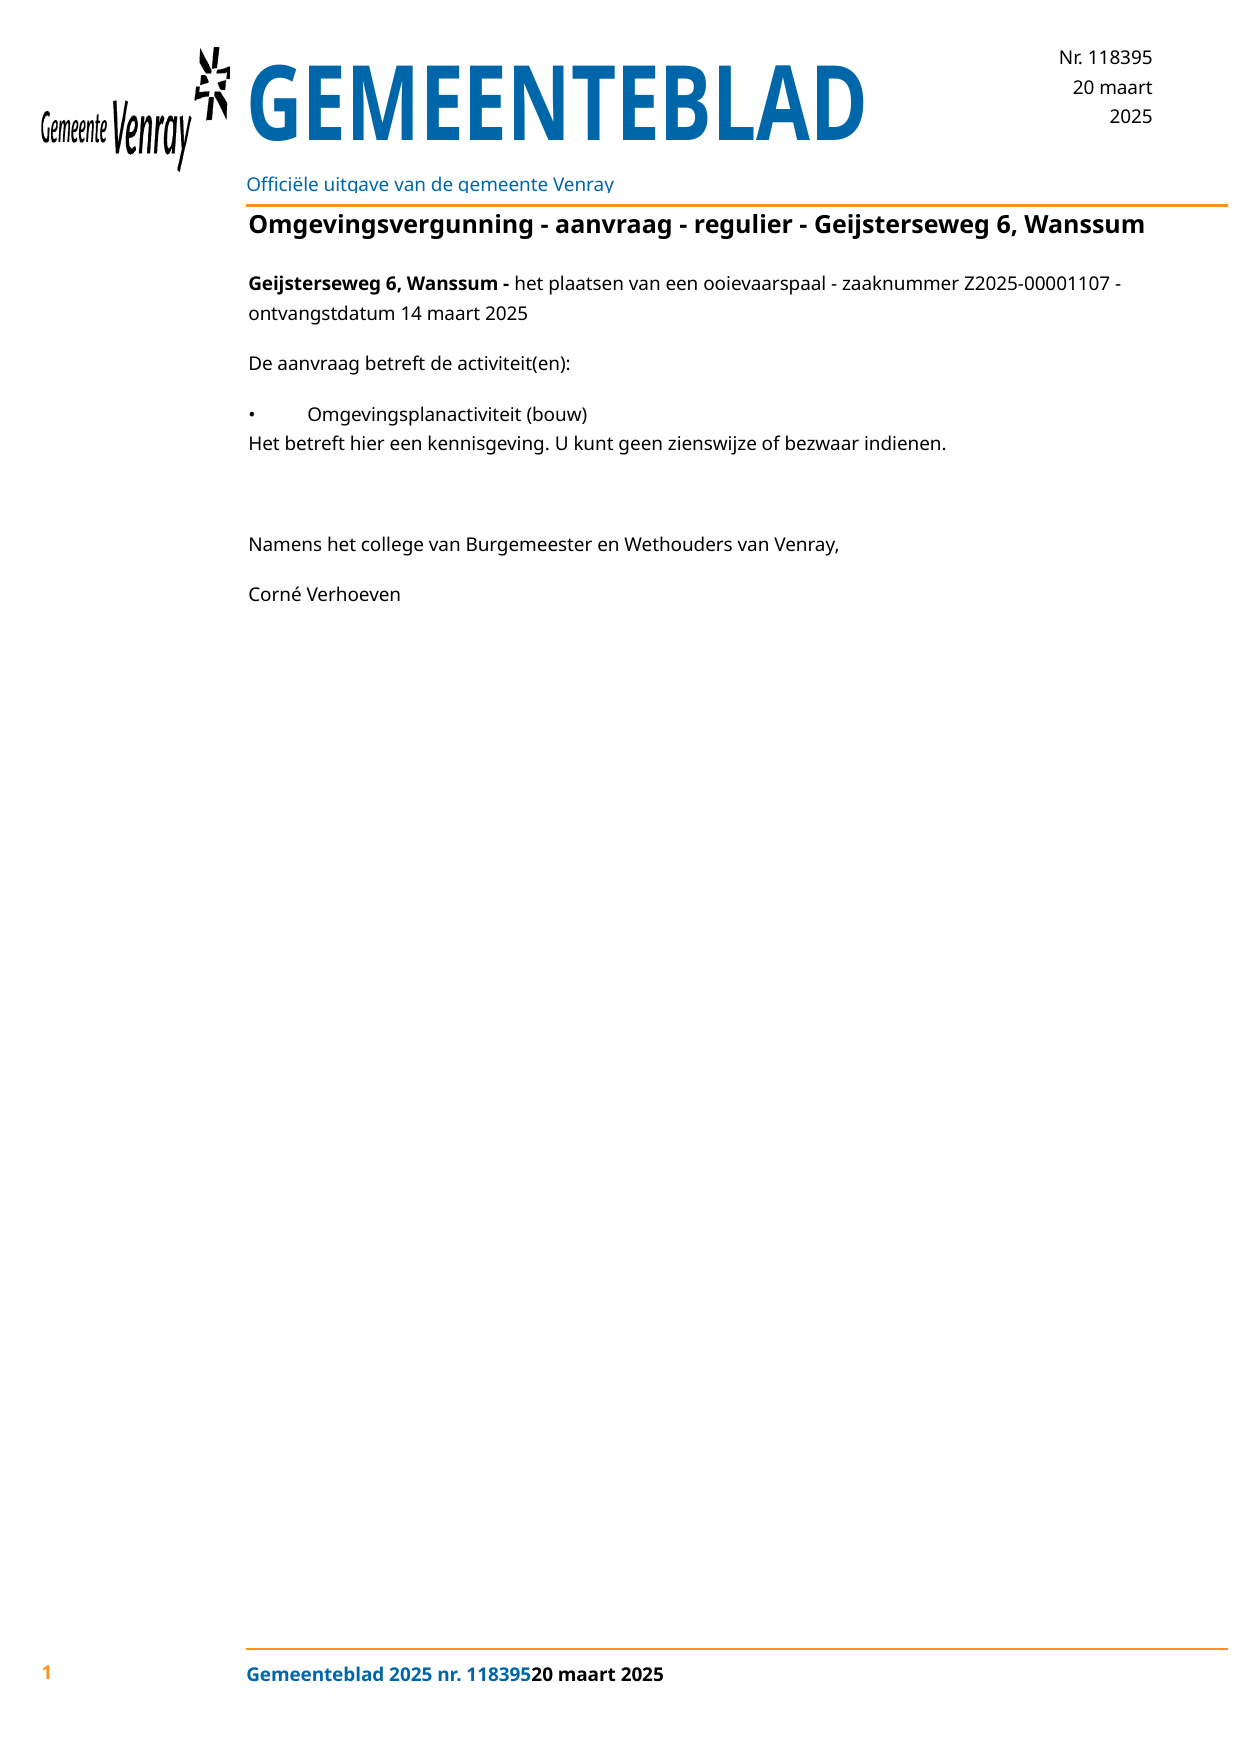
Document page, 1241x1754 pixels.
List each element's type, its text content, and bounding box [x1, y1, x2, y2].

text Omgevingsvergunning - aanvraag - regulier - Geijsterseweg 6, Wanssum [248, 207, 1152, 241]
text Het betreft hier een kennisgeving. U kunt geen zienswijze of bezwaar indienen. [248, 430, 1152, 456]
text Geijsterseweg 6, Wanssum - het plaatsen van een ooievaarspaal - zaaknummer Z2025-00001107 - ontvangstdatum 14 maart 2025 [248, 270, 1152, 326]
text De aanvraag betreft de activiteit(en): [248, 350, 1152, 376]
text Namens het college van Burgemeester en Wethouders van Venray, [248, 531, 1152, 557]
list Omgevingsplanactiviteit (bouw) [248, 401, 1152, 426]
picture [41, 47, 231, 172]
text Corné Verhoeven [248, 582, 1152, 607]
